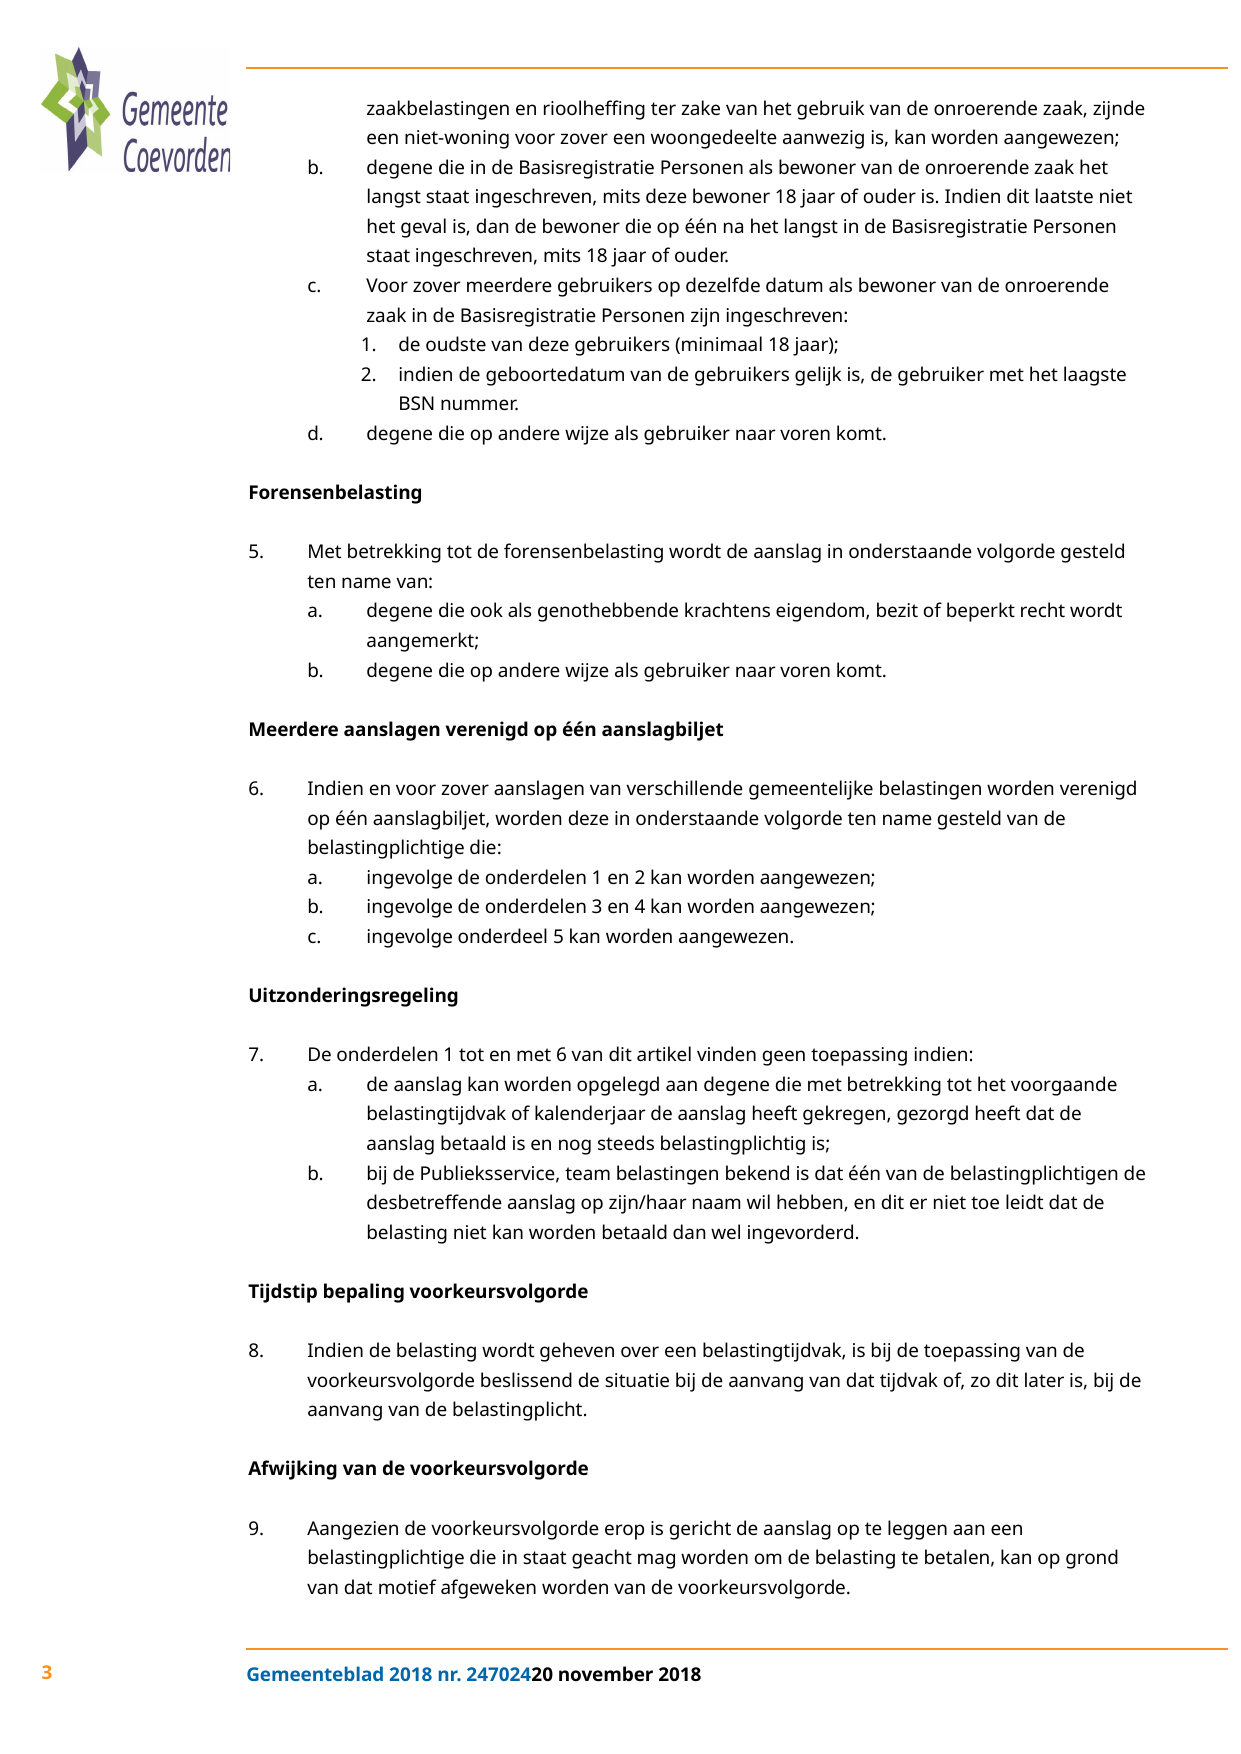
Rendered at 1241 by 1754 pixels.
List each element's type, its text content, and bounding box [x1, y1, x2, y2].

list ingevolge onderdeel 5 kan worden aangewezen. [307, 923, 1152, 949]
list zaakbelastingen en rioolheffing ter zake van het gebruik van de onroerende zaak, zijnde een niet-woning voor zover een woongedeelte aanwezig is, kan worden aangewezen; [307, 95, 1152, 150]
list De onderdelen 1 tot en met 6 van dit artikel vinden geen toepassing indien: [248, 1041, 1152, 1067]
list ingevolge de onderdelen 1 en 2 kan worden aangewezen; [307, 864, 1152, 890]
list degene die ook als genothebbende krachtens eigendom, bezit of beperkt recht wordt aangemerkt; [307, 598, 1152, 653]
list indien de geboortedatum van de gebruikers gelijk is, de gebruiker met het laagste BSN nummer. [361, 361, 1152, 416]
list Indien de belasting wordt geheven over een belastingtijdvak, is bij de toepassing van de voorkeursvolgorde beslissend de situatie bij de aanvang van dat tijdvak of, zo dit later is, bij de aanvang van de belastingplicht. [248, 1337, 1152, 1422]
picture [41, 47, 231, 172]
list ingevolge de onderdelen 3 en 4 kan worden aangewezen; [307, 893, 1152, 919]
text Afwijking van de voorkeursvolgorde [248, 1456, 1152, 1481]
list Indien en voor zover aanslagen van verschillende gemeentelijke belastingen worden verenigd op één aanslagbiljet, worden deze in onderstaande volgorde ten name gesteld van de belastingplichtige die: [248, 775, 1152, 860]
list degene die in de Basisregistratie Personen als bewoner van de onroerende zaak het langst staat ingeschreven, mits deze bewoner 18 jaar of ouder is. Indien dit laatste niet het geval is, dan de bewoner die op één na het langst in de Basisregistratie Personen staat ingeschreven, mits 18 jaar of ouder. [307, 154, 1152, 268]
list Met betrekking tot de forensenbelasting wordt de aanslag in onderstaande volgorde gesteld ten name van: [248, 538, 1152, 594]
list de oudste van deze gebruikers (minimaal 18 jaar); [361, 331, 1152, 357]
list degene die op andere wijze als gebruiker naar voren komt. [307, 657, 1152, 683]
text Meerdere aanslagen verenigd op één aanslagbiljet [248, 716, 1152, 742]
list Aangezien de voorkeursvolgorde erop is gericht de aanslag op te leggen aan een belastingplichtige die in staat geacht mag worden om de belasting te betalen, kan op grond van dat motief afgeweken worden van de voorkeursvolgorde. [248, 1515, 1152, 1600]
list Voor zover meerdere gebruikers op dezelfde datum als bewoner van de onroerende zaak in de Basisregistratie Personen zijn ingeschreven: [307, 272, 1152, 328]
list bij de Publieksservice, team belastingen bekend is dat één van de belastingplichtigen de desbetreffende aanslag op zijn/haar naam wil hebben, en dit er niet toe leidt dat de belasting niet kan worden betaald dan wel ingevorderd. [307, 1160, 1152, 1245]
list de aanslag kan worden opgelegd aan degene die met betrekking tot het voorgaande belastingtijdvak of kalenderjaar de aanslag heeft gekregen, gezorgd heeft dat de aanslag betaald is en nog steeds belastingplichtig is; [307, 1071, 1152, 1156]
list degene die op andere wijze als gebruiker naar voren komt. [307, 420, 1152, 446]
text Tijdstip bepaling voorkeursvolgorde [248, 1278, 1152, 1304]
text Forensenbelasting [248, 479, 1152, 505]
text Uitzonderingsregeling [248, 982, 1152, 1008]
